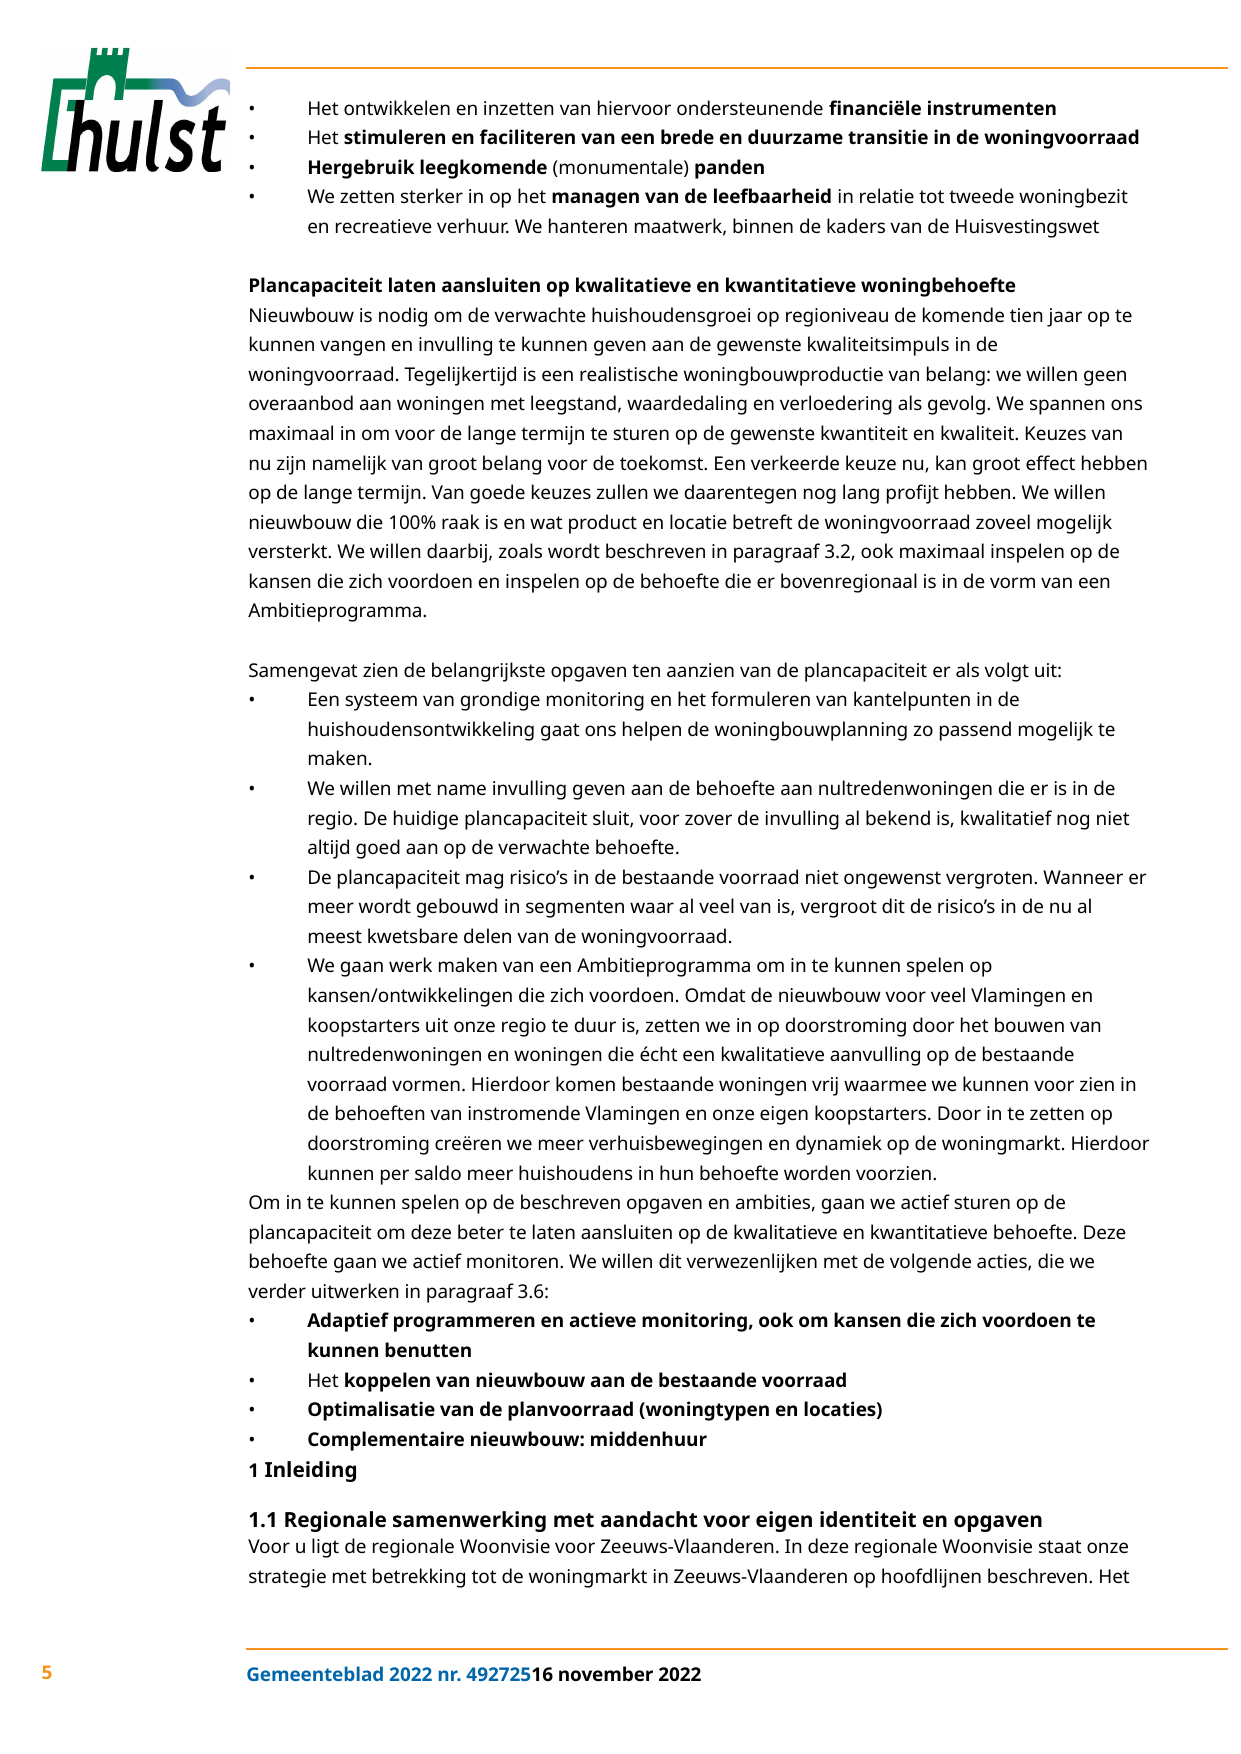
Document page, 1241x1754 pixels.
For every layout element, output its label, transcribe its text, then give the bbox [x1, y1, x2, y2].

text Voor u ligt de regionale Woonvisie voor Zeeuws-Vlaanderen. In deze regionale Woonvisie staat onze strategie met betrekking tot de woningmarkt in Zeeuws-Vlaanderen op hoofdlijnen beschreven. Het [248, 1533, 1152, 1589]
list We willen met name invulling geven aan de behoefte aan nultredenwoningen die er is in de regio. De huidige plancapaciteit sluit, voor zover de invulling al bekend is, kwalitatief nog niet altijd goed aan op de verwachte behoefte. [248, 775, 1152, 860]
list Adaptief programmeren en actieve monitoring, ook om kansen die zich voordoen te kunnen benutten [248, 1308, 1152, 1363]
list We gaan werk maken van een Ambitieprogramma om in te kunnen spelen op kansen/ontwikkelingen die zich voordoen. Omdat de nieuwbouw voor veel Vlamingen en koopstarters uit onze regio te duur is, zetten we in op doorstroming door het bouwen van nultredenwoningen en woningen die écht een kwalitatieve aanvulling op de bestaande voorraad vormen. Hierdoor komen bestaande woningen vrij waarmee we kunnen voor zien in de behoeften van instromende Vlamingen en onze eigen koopstarters. Door in te zetten op doorstroming creëren we meer verhuisbewegingen en dynamiek op de woningmarkt. Hierdoor kunnen per saldo meer huishoudens in hun behoefte worden voorzien. [248, 953, 1152, 1186]
list Het koppelen van nieuwbouw aan de bestaande voorraad [248, 1367, 1152, 1393]
text Om in te kunnen spelen op de beschreven opgaven en ambities, gaan we actief sturen op de plancapaciteit om deze beter te laten aansluiten op de kwalitatieve en kwantitatieve behoefte. Deze behoefte gaan we actief monitoren. We willen dit verwezenlijken met de volgende acties, die we verder uitwerken in paragraaf 3.6: [248, 1189, 1152, 1304]
text Samengevat zien de belangrijkste opgaven ten aanzien van de plancapaciteit er als volgt uit: [248, 657, 1152, 683]
list Optimalisatie van de planvoorraad (woningtypen en locaties) [248, 1396, 1152, 1422]
list Het ontwikkelen en inzetten van hiervoor ondersteunende financiële instrumenten [248, 95, 1152, 121]
list We zetten sterker in op het managen van de leefbaarheid in relatie tot tweede woningbezit en recreatieve verhuur. We hanteren maatwerk, binnen de kaders van de Huisvestingswet [248, 183, 1152, 239]
list Complementaire nieuwbouw: middenhuur [248, 1426, 1152, 1452]
list Een systeem van grondige monitoring en het formuleren van kantelpunten in de huishoudensontwikkeling gaat ons helpen de woningbouwplanning zo passend mogelijk te maken. [248, 686, 1152, 771]
list De plancapaciteit mag risico’s in de bestaande voorraad niet ongewenst vergroten. Wanneer er meer wordt gebouwd in segmenten waar al veel van is, vergroot dit de risico’s in de nu al meest kwetsbare delen van de woningvoorraad. [248, 864, 1152, 949]
list Hergebruik leegkomende (monumentale) panden [248, 154, 1152, 180]
list Het stimuleren en faciliteren van een brede en duurzame transitie in de woningvoorraad [248, 124, 1152, 150]
picture [41, 47, 231, 172]
text Nieuwbouw is nodig om de verwachte huishoudensgroei op regioniveau de komende tien jaar op te kunnen vangen en invulling te kunnen geven aan de gewenste kwaliteitsimpuls in de woningvoorraad. Tegelijkertijd is een realistische woningbouwproductie van belang: we willen geen overaanbod aan woningen met leegstand, waardedaling en verloedering als gevolg. We spannen ons maximaal in om voor de lange termijn te sturen op de gewenste kwantiteit en kwaliteit. Keuzes van nu zijn namelijk van groot belang voor de toekomst. Een verkeerde keuze nu, kan groot effect hebben op de lange termijn. Van goede keuzes zullen we daarentegen nog lang profijt hebben. We willen nieuwbouw die 100% raak is en wat product en locatie betreft de woningvoorraad zoveel mogelijk versterkt. We willen daarbij, zoals wordt beschreven in paragraaf 3.2, ook maximaal inspelen op de kansen die zich voordoen en inspelen op de behoefte die er bovenregionaal is in de vorm van een Ambitieprogramma. [248, 302, 1152, 623]
text 1 Inleiding [248, 1456, 1152, 1484]
text 1.1 Regionale samenwerking met aandacht voor eigen identiteit en opgaven [248, 1505, 1152, 1533]
text Plancapaciteit laten aansluiten op kwalitatieve en kwantitatieve woningbehoefte [248, 272, 1152, 298]
